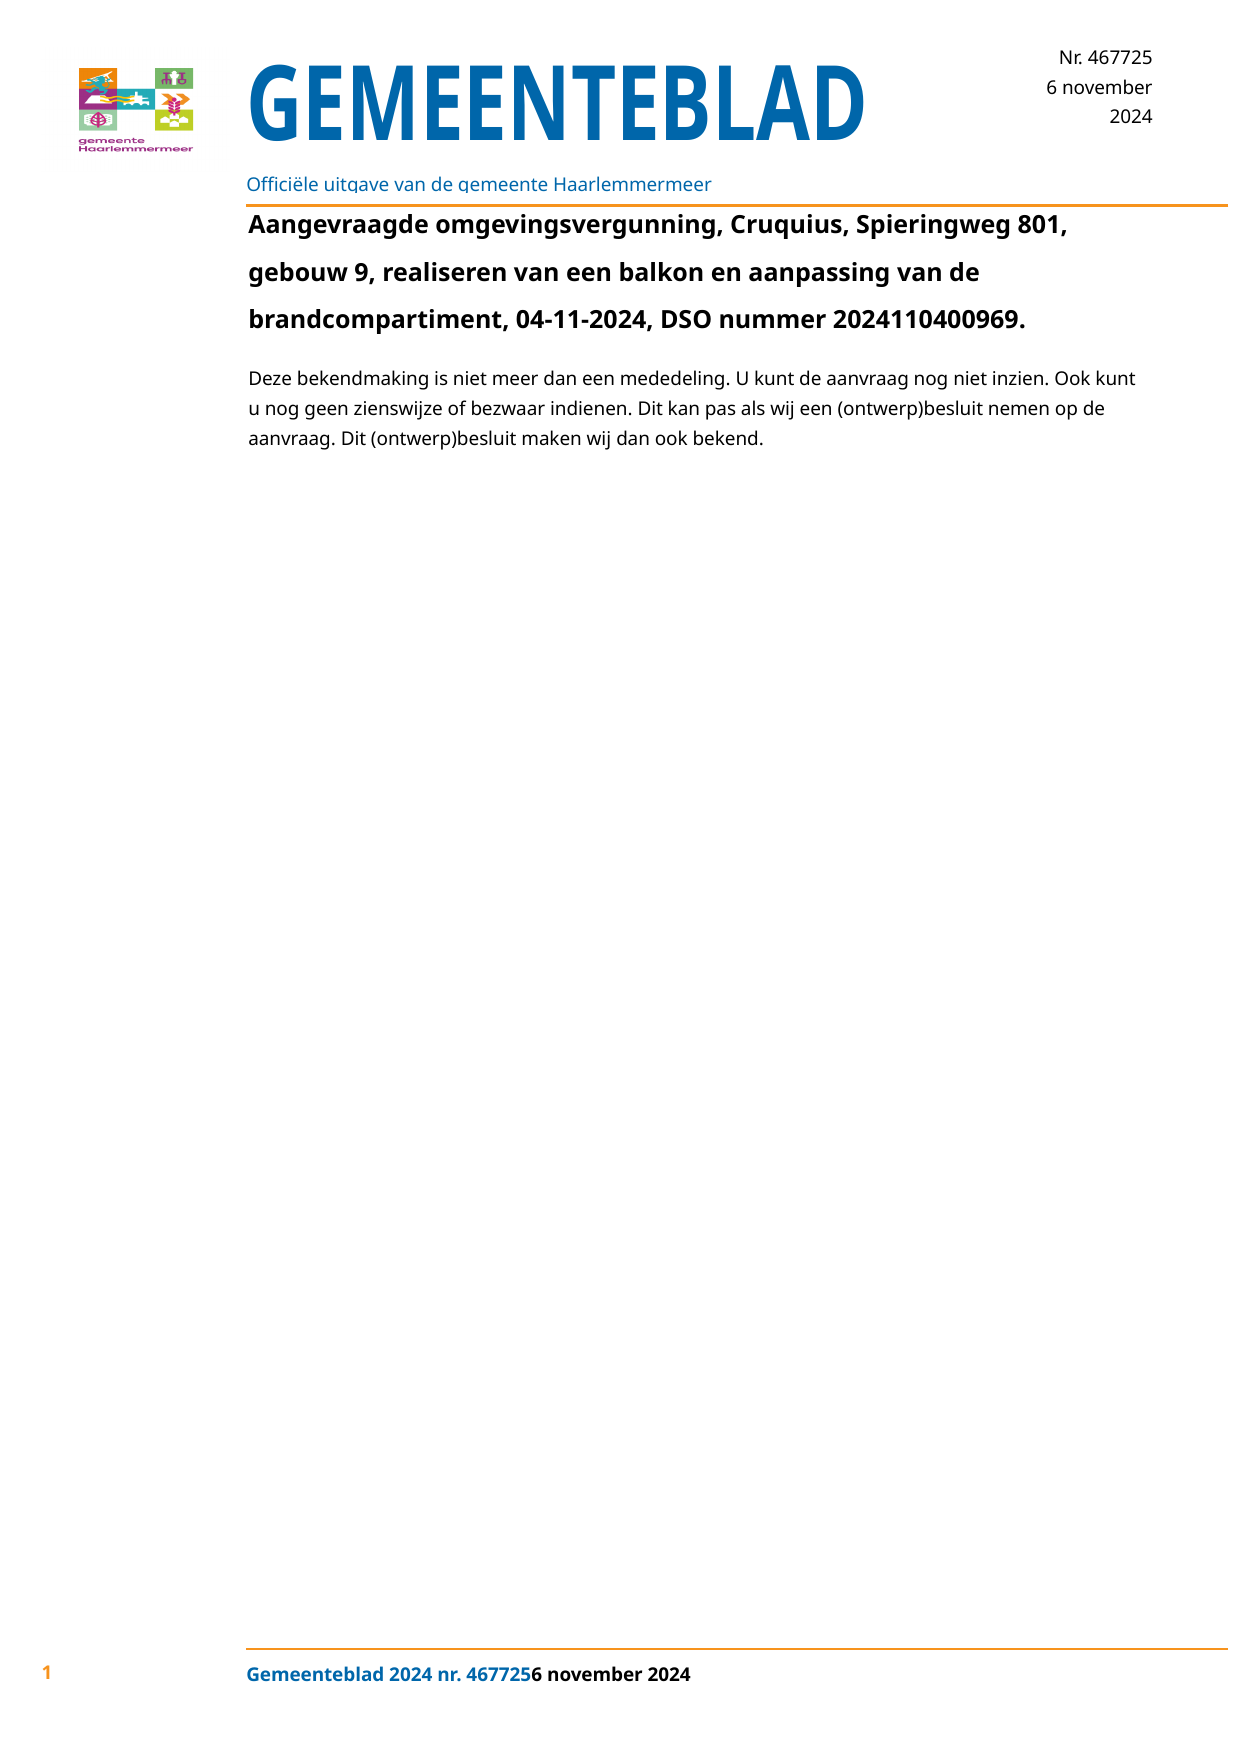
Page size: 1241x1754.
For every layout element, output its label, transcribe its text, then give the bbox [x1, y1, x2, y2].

text Aangevraagde omgevingsvergunning, Cruquius, Spieringweg 801, gebouw 9, realiseren van een balkon en aanpassing van de brandcompartiment, 04-11-2024, DSO nummer 2024110400969. [248, 207, 1152, 336]
text Deze bekendmaking is niet meer dan een mededeling. U kunt de aanvraag nog niet inzien. Ook kunt u nog geen zienswijze of bezwaar indienen. Dit kan pas als wij een (ontwerp)besluit nemen op de aanvraag. Dit (ontwerp)besluit maken wij dan ook bekend. [248, 366, 1152, 450]
picture [41, 47, 231, 172]
